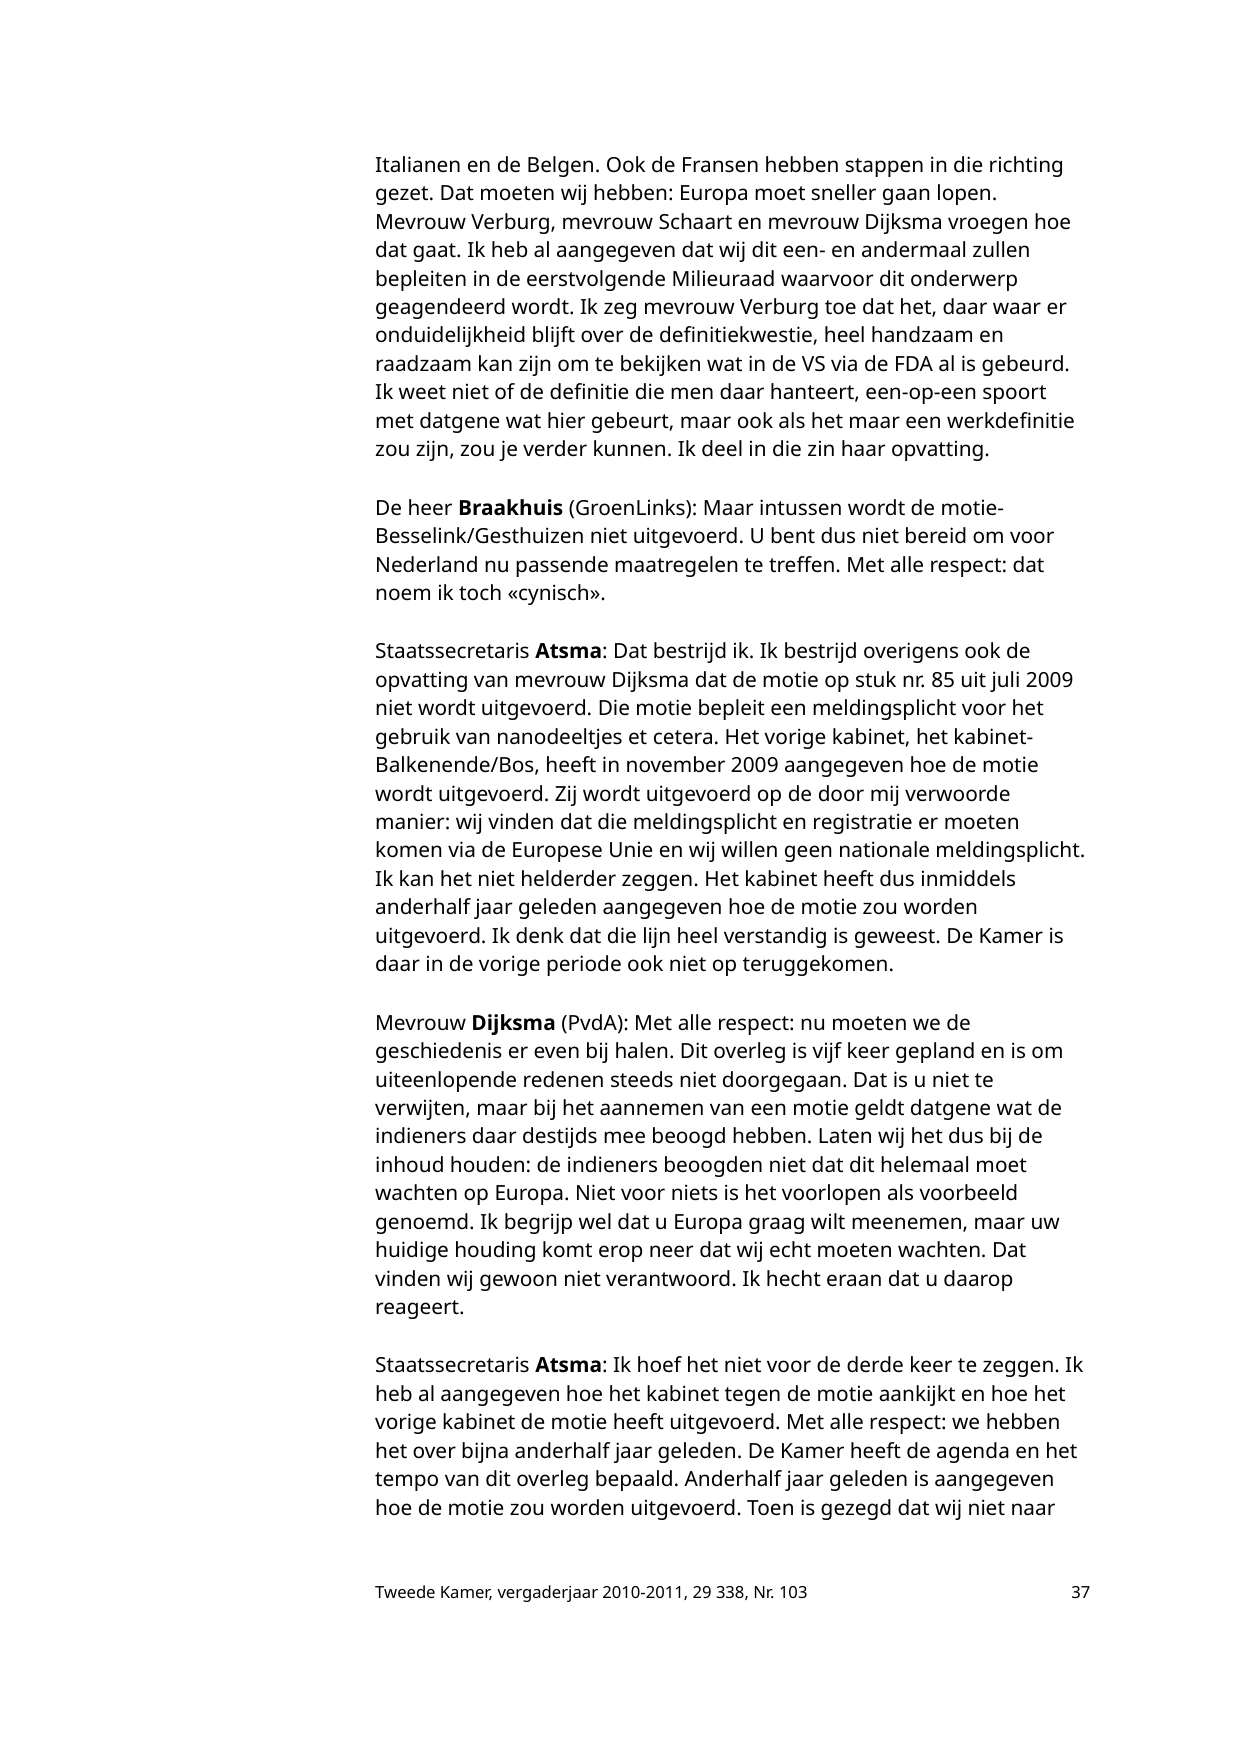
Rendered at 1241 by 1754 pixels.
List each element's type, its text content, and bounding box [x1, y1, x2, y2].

text Mevrouw Dijksma (PvdA): Met alle respect: nu moeten we de geschiedenis er even bij halen. Dit overleg is vijf keer gepland en is om uiteenlopende redenen steeds niet doorgegaan. Dat is u niet te verwijten, maar bij het aannemen van een motie geldt datgene wat de indieners daar destijds mee beoogd hebben. Laten wij het dus bij de inhoud houden: de indieners beoogden niet dat dit helemaal moet wachten op Europa. Niet voor niets is het voorlopen als voorbeeld genoemd. Ik begrijp wel dat u Europa graag wilt meenemen, maar uw huidige houding komt erop neer dat wij echt moeten wachten. Dat vinden wij gewoon niet verantwoord. Ik hecht eraan dat u daarop reageert. [375, 1008, 1090, 1321]
text De heer Braakhuis (GroenLinks): Maar intussen wordt de motie-Besselink/Gesthuizen niet uitgevoerd. U bent dus niet bereid om voor Nederland nu passende maatregelen te treffen. Met alle respect: dat noem ik toch «cynisch». [375, 493, 1090, 607]
text Staatssecretaris Atsma: Ik hoef het niet voor de derde keer te zeggen. Ik heb al aangegeven hoe het kabinet tegen de motie aankijkt en hoe het vorige kabinet de motie heeft uitgevoerd. Met alle respect: we hebben het over bijna anderhalf jaar geleden. De Kamer heeft de agenda en het tempo van dit overleg bepaald. Anderhalf jaar geleden is aangegeven hoe de motie zou worden uitgevoerd. Toen is gezegd dat wij niet naar [375, 1351, 1090, 1521]
text Staatssecretaris Atsma: Dat bestrijd ik. Ik bestrijd overigens ook de opvatting van mevrouw Dijksma dat de motie op stuk nr. 85 uit juli 2009 niet wordt uitgevoerd. Die motie bepleit een meldingsplicht voor het gebruik van nanodeeltjes et cetera. Het vorige kabinet, het kabinet-Balkenende/Bos, heeft in november 2009 aangegeven hoe de motie wordt uitgevoerd. Zij wordt uitgevoerd op de door mij verwoorde manier: wij vinden dat die meldingsplicht en registratie er moeten komen via de Europese Unie en wij willen geen nationale meldingsplicht. Ik kan het niet helderder zeggen. Het kabinet heeft dus inmiddels anderhalf jaar geleden aangegeven hoe de motie zou worden uitgevoerd. Ik denk dat die lijn heel verstandig is geweest. De Kamer is daar in de vorige periode ook niet op teruggekomen. [375, 637, 1090, 978]
text Italianen en de Belgen. Ook de Fransen hebben stappen in die richting gezet. Dat moeten wij hebben: Europa moet sneller gaan lopen. Mevrouw Verburg, mevrouw Schaart en mevrouw Dijksma vroegen hoe dat gaat. Ik heb al aangegeven dat wij dit een- en andermaal zullen bepleiten in de eerstvolgende Milieuraad waarvoor dit onderwerp geagendeerd wordt. Ik zeg mevrouw Verburg toe dat het, daar waar er onduidelijkheid blijft over de definitiekwestie, heel handzaam en raadzaam kan zijn om te bekijken wat in de VS via de FDA al is gebeurd. Ik weet niet of de definitie die men daar hanteert, een-op-een spoort met datgene wat hier gebeurt, maar ook als het maar een werkdefinitie zou zijn, zou je verder kunnen. Ik deel in die zin haar opvatting. [375, 150, 1090, 463]
